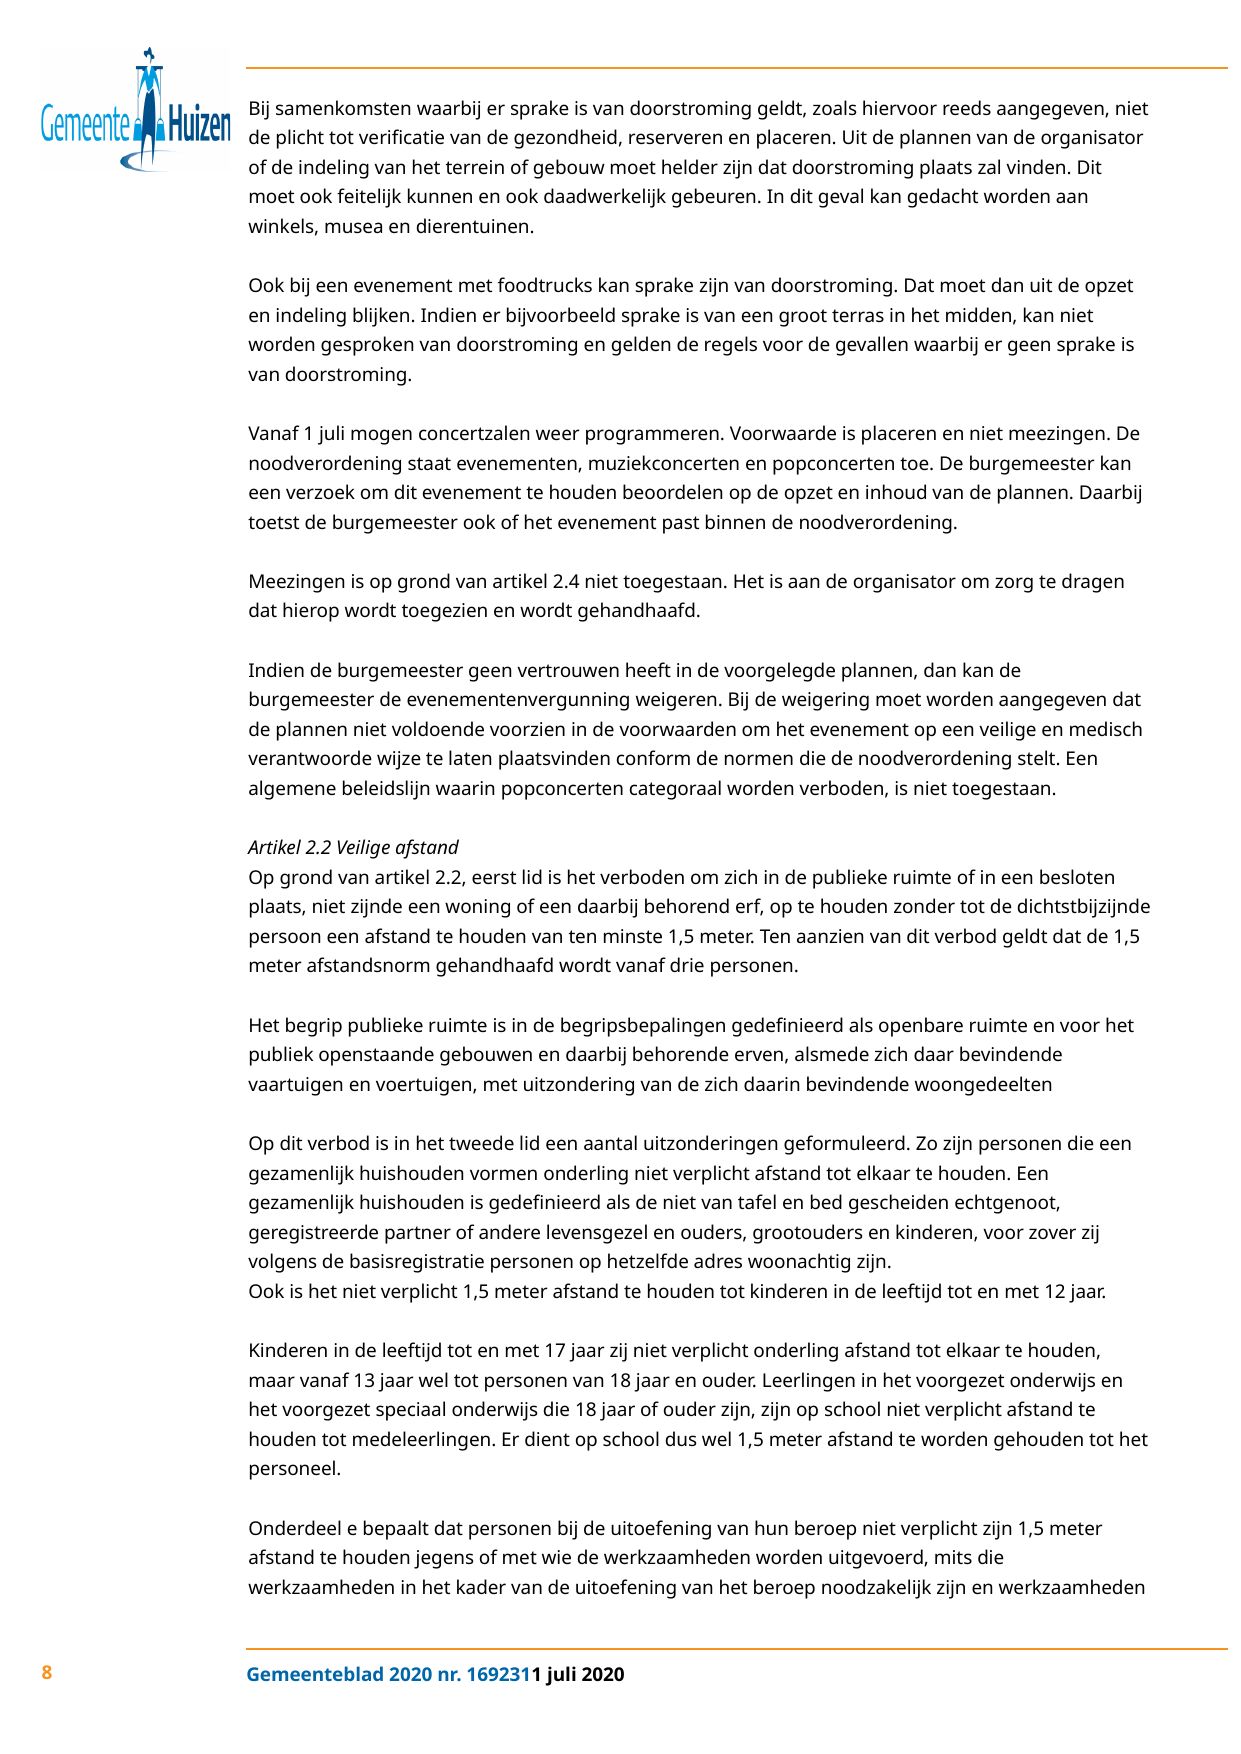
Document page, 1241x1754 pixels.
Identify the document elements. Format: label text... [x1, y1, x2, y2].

picture [41, 47, 231, 172]
text Indien de burgemeester geen vertrouwen heeft in de voorgelegde plannen, dan kan de burgemeester de evenementenvergunning weigeren. Bij de weigering moet worden aangegeven dat de plannen niet voldoende voorzien in de voorwaarden om het evenement op een veilige en medisch verantwoorde wijze te laten plaatsvinden conform de normen die de noodverordening stelt. Een algemene beleidslijn waarin popconcerten categoraal worden verboden, is niet toegestaan. [248, 657, 1152, 801]
text Bij samenkomsten waarbij er sprake is van doorstroming geldt, zoals hiervoor reeds aangegeven, niet de plicht tot verificatie van de gezondheid, reserveren en placeren. Uit de plannen van de organisator of de indeling van het terrein of gebouw moet helder zijn dat doorstroming plaats zal vinden. Dit moet ook feitelijk kunnen en ook daadwerkelijk gebeuren. In dit geval kan gedacht worden aan winkels, musea en dierentuinen. [248, 95, 1152, 239]
text Kinderen in de leeftijd tot en met 17 jaar zij niet verplicht onderling afstand tot elkaar te houden, maar vanaf 13 jaar wel tot personen van 18 jaar en ouder. Leerlingen in het voorgezet onderwijs en het voorgezet speciaal onderwijs die 18 jaar of ouder zijn, zijn op school niet verplicht afstand te houden tot medeleerlingen. Er dient op school dus wel 1,5 meter afstand te worden gehouden tot het personeel. [248, 1337, 1152, 1481]
text Ook bij een evenement met foodtrucks kan sprake zijn van doorstroming. Dat moet dan uit de opzet en indeling blijken. Indien er bijvoorbeeld sprake is van een groot terras in het midden, kan niet worden gesproken van doorstroming en gelden de regels voor de gevallen waarbij er geen sprake is van doorstroming. [248, 272, 1152, 387]
text Onderdeel e bepaalt dat personen bij de uitoefening van hun beroep niet verplicht zijn 1,5 meter afstand te houden jegens of met wie de werkzaamheden worden uitgevoerd, mits die werkzaamheden in het kader van de uitoefening van het beroep noodzakelijk zijn en werkzaamheden [248, 1515, 1152, 1600]
text Het begrip publieke ruimte is in de begripsbepalingen gedefinieerd als openbare ruimte en voor het publiek openstaande gebouwen en daarbij behorende erven, alsmede zich daar bevindende vaartuigen en voertuigen, met uitzondering van de zich daarin bevindende woongedeelten [248, 1012, 1152, 1097]
text Op dit verbod is in het tweede lid een aantal uitzonderingen geformuleerd. Zo zijn personen die een gezamenlijk huishouden vormen onderling niet verplicht afstand tot elkaar te houden. Een gezamenlijk huishouden is gedefinieerd als de niet van tafel en bed gescheiden echtgenoot, geregistreerde partner of andere levensgezel en ouders, grootouders en kinderen, voor zover zij volgens de basisregistratie personen op hetzelfde adres woonachtig zijn. [248, 1130, 1152, 1274]
text Ook is het niet verplicht 1,5 meter afstand te houden tot kinderen in de leeftijd tot en met 12 jaar. [248, 1278, 1152, 1304]
text Vanaf 1 juli mogen concertzalen weer programmeren. Voorwaarde is placeren en niet meezingen. De noodverordening staat evenementen, muziekconcerten en popconcerten toe. De burgemeester kan een verzoek om dit evenement te houden beoordelen op de opzet en inhoud van de plannen. Daarbij toetst de burgemeester ook of het evenement past binnen de noodverordening. [248, 420, 1152, 535]
text Artikel 2.2 Veilige afstand [248, 834, 1152, 860]
text Meezingen is op grond van artikel 2.4 niet toegestaan. Het is aan de organisator om zorg te dragen dat hierop wordt toegezien en wordt gehandhaafd. [248, 568, 1152, 623]
text Op grond van artikel 2.2, eerst lid is het verboden om zich in de publieke ruimte of in een besloten plaats, niet zijnde een woning of een daarbij behorend erf, op te houden zonder tot de dichtstbijzijnde persoon een afstand te houden van ten minste 1,5 meter. Ten aanzien van dit verbod geldt dat de 1,5 meter afstandsnorm gehandhaafd wordt vanaf drie personen. [248, 864, 1152, 978]
